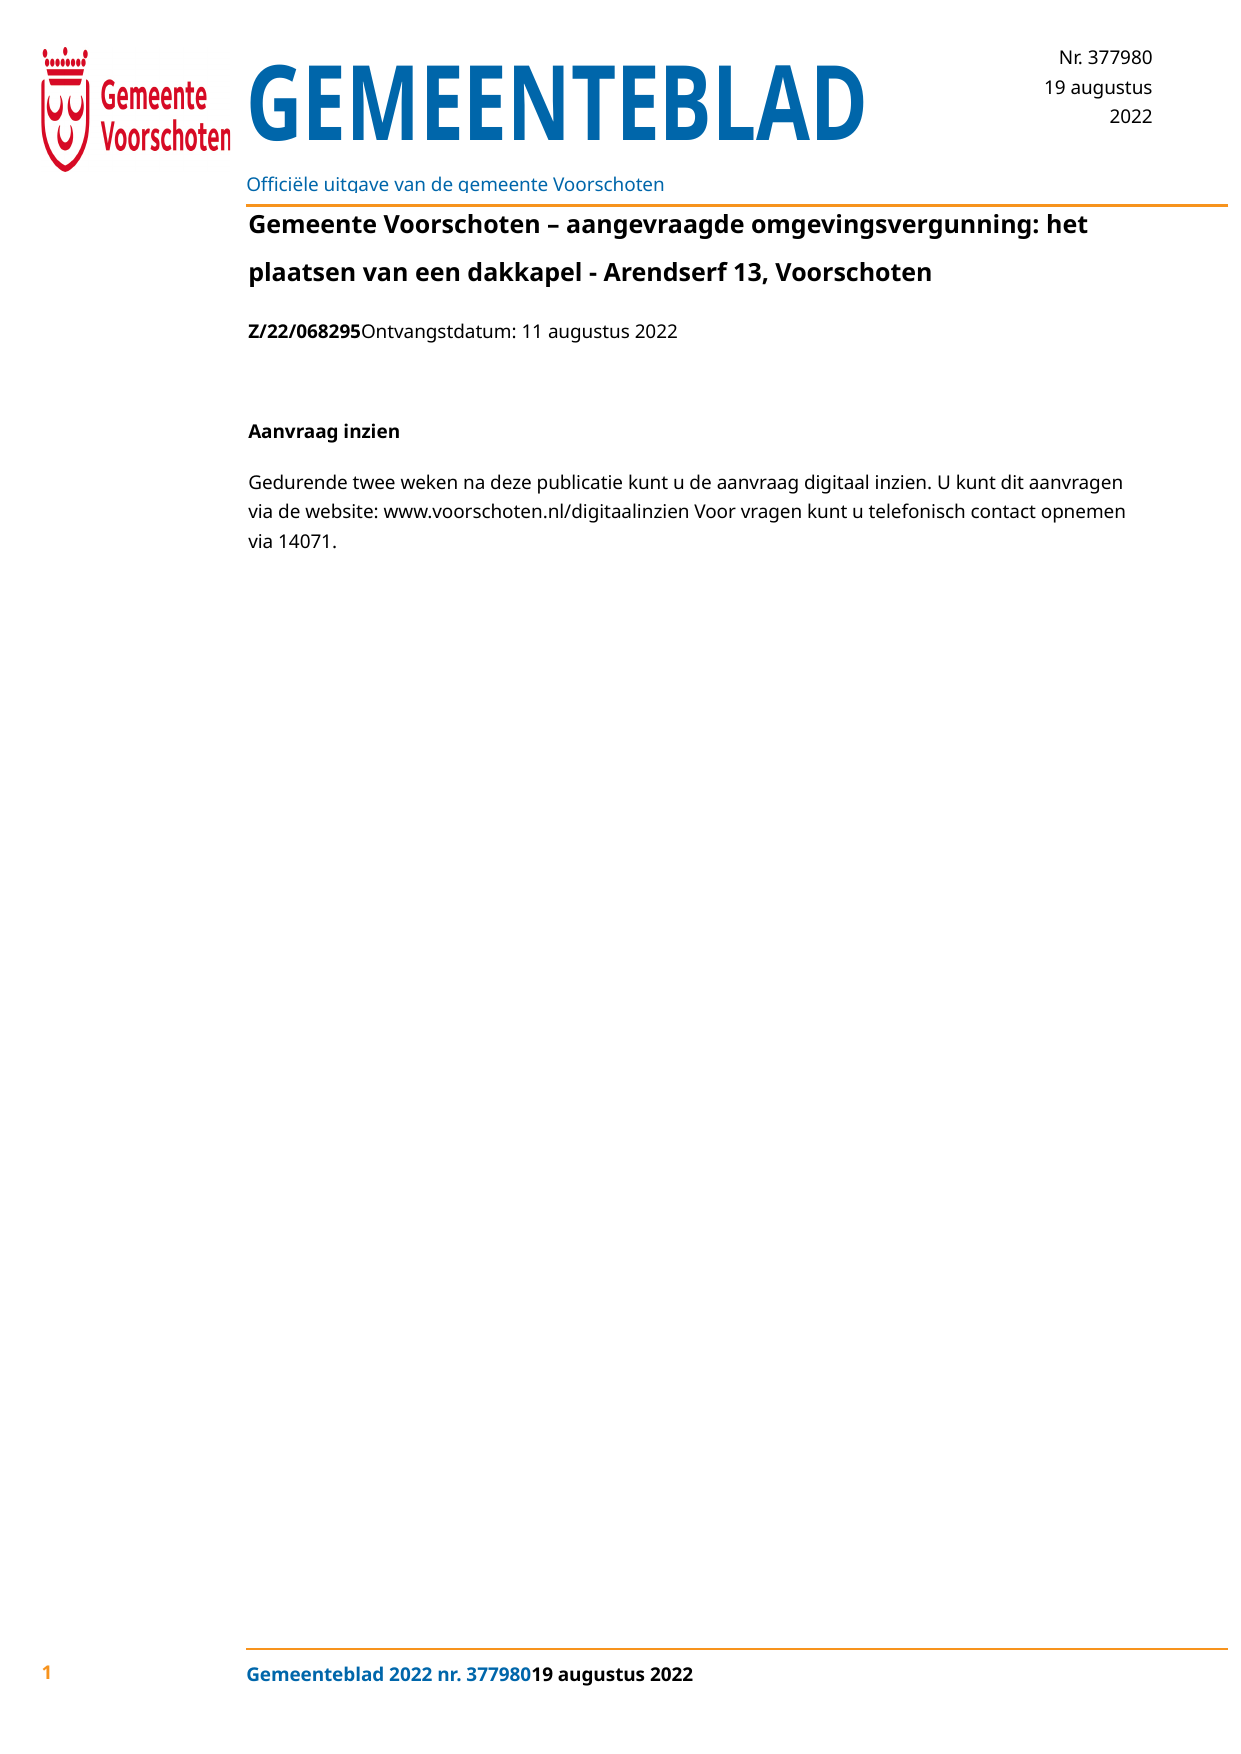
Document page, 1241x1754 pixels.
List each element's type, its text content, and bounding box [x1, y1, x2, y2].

text Z/22/068295Ontvangstdatum: 11 augustus 2022 [248, 318, 1152, 344]
text Gedurende twee weken na deze publicatie kunt u de aanvraag digitaal inzien. U kunt dit aanvragen via de website: www.voorschoten.nl/digitaalinzien Voor vragen kunt u telefonisch contact opnemen via 14071. [248, 469, 1152, 554]
text Aanvraag inzien [248, 419, 1152, 444]
text Gemeente Voorschoten – aangevraagde omgevingsvergunning: het plaatsen van een dakkapel - Arendserf 13, Voorschoten [248, 207, 1152, 288]
picture [41, 47, 231, 172]
